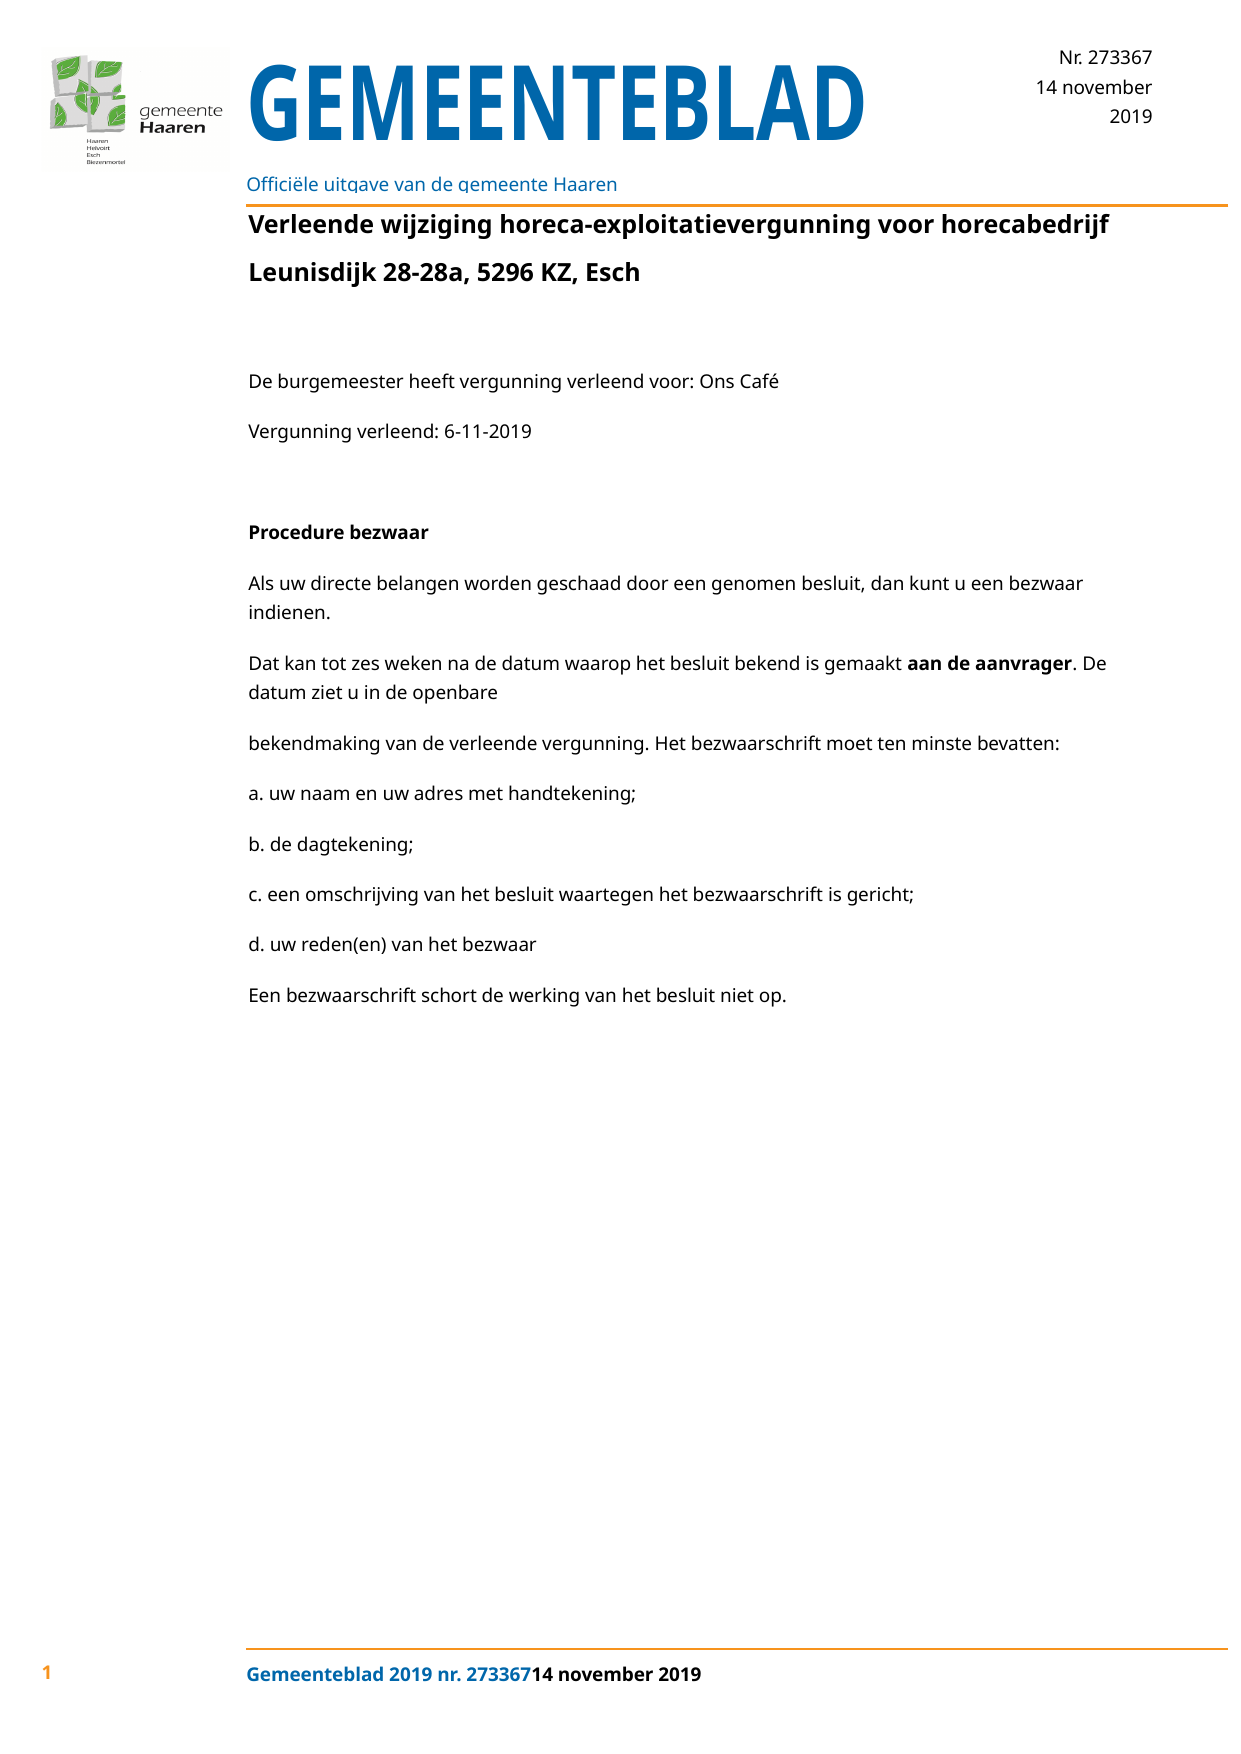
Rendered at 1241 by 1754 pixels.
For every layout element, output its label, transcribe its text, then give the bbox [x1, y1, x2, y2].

text a. uw naam en uw adres met handtekening; [248, 780, 1152, 806]
picture [41, 47, 231, 172]
text Vergunning verleend: 6-11-2019 [248, 419, 1152, 444]
text c. een omschrijving van het besluit waartegen het bezwaarschrift is gericht; [248, 881, 1152, 907]
text d. uw reden(en) van het bezwaar [248, 932, 1152, 957]
text Een bezwaarschrift schort de werking van het besluit niet op. [248, 982, 1152, 1008]
text De burgemeester heeft vergunning verleend voor: Ons Café [248, 368, 1152, 394]
text bekendmaking van de verleende vergunning. Het bezwaarschrift moet ten minste bevatten: [248, 730, 1152, 756]
text Dat kan tot zes weken na de datum waarop het besluit bekend is gemaakt aan de aanvrager. De datum ziet u in de openbare [248, 650, 1152, 705]
text b. de dagtekening; [248, 831, 1152, 857]
text Als uw directe belangen worden geschaad door een genomen besluit, dan kunt u een bezwaar indienen. [248, 570, 1152, 625]
text Verleende wijziging horeca-exploitatievergunning voor horecabedrijf Leunisdijk 28-28a, 5296 KZ, Esch [248, 207, 1152, 288]
text Procedure bezwaar [248, 519, 1152, 545]
